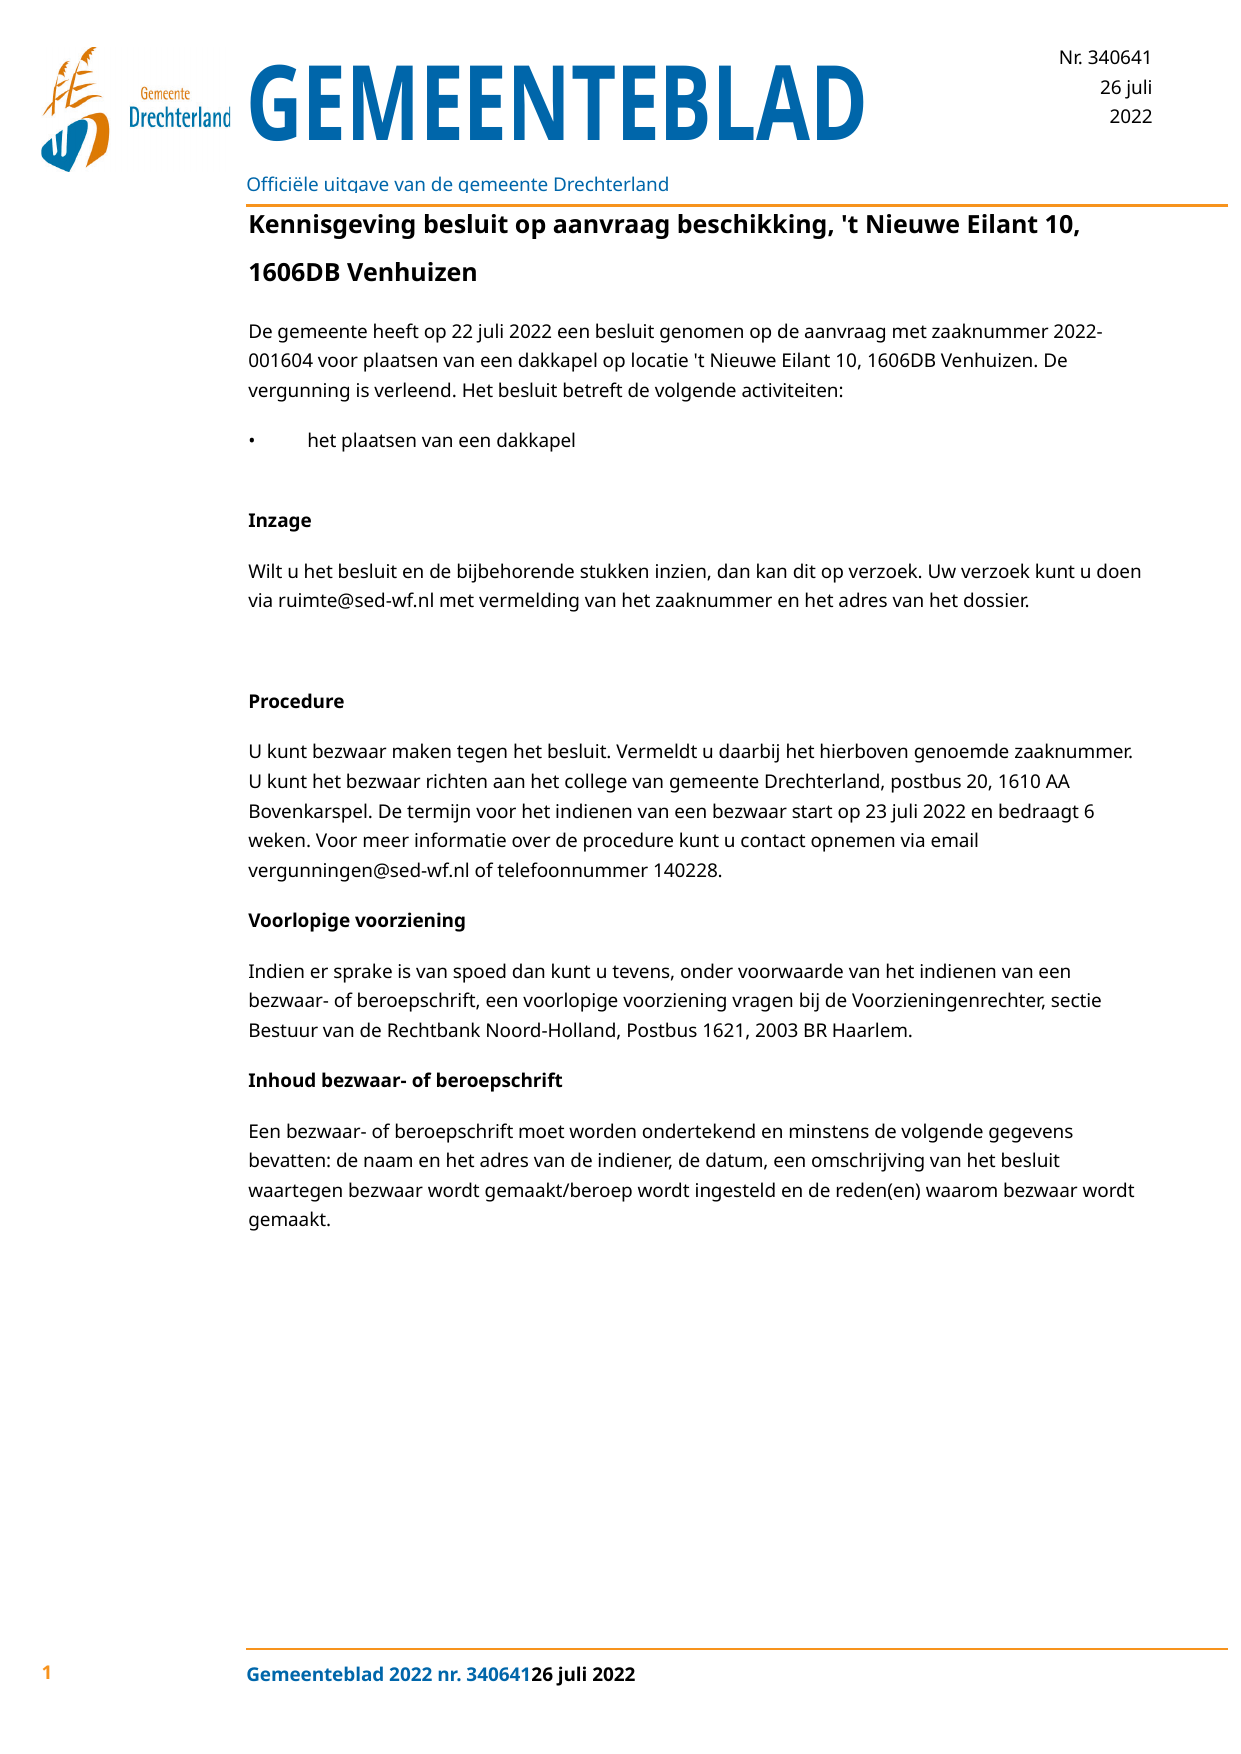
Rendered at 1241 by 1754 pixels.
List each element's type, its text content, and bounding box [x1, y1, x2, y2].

text Procedure [248, 688, 1152, 714]
picture [41, 47, 231, 172]
text Voorlopige voorziening [248, 907, 1152, 933]
text Wilt u het besluit en de bijbehorende stukken inzien, dan kan dit op verzoek. Uw verzoek kunt u doen via ruimte@sed-wf.nl met vermelding van het zaaknummer en het adres van het dossier. [248, 558, 1152, 613]
text Inhoud bezwaar- of beroepschrift [248, 1067, 1152, 1093]
list het plaatsen van een dakkapel [248, 427, 1152, 453]
text U kunt bezwaar maken tegen het besluit. Vermeldt u daarbij het hierboven genoemde zaaknummer. U kunt het bezwaar richten aan het college van gemeente Drechterland, postbus 20, 1610 AA Bovenkarspel. De termijn voor het indienen van een bezwaar start op 23 juli 2022 en bedraagt 6 weken. Voor meer informatie over de procedure kunt u contact opnemen via email vergunningen@sed-wf.nl of telefoonnummer 140228. [248, 739, 1152, 883]
text Indien er sprake is van spoed dan kunt u tevens, onder voorwaarde van het indienen van een bezwaar- of beroepschrift, een voorlopige voorziening vragen bij de Voorzieningenrechter, sectie Bestuur van de Rechtbank Noord-Holland, Postbus 1621, 2003 BR Haarlem. [248, 958, 1152, 1043]
text Inzage [248, 507, 1152, 533]
text De gemeente heeft op 22 juli 2022 een besluit genomen op de aanvraag met zaaknummer 2022-001604 voor plaatsen van een dakkapel op locatie 't Nieuwe Eilant 10, 1606DB Venhuizen. De vergunning is verleend. Het besluit betreft de volgende activiteiten: [248, 318, 1152, 403]
picture [226, 115, 231, 124]
text Kennisgeving besluit op aanvraag beschikking, 't Nieuwe Eilant 10, 1606DB Venhuizen [248, 207, 1152, 288]
text Een bezwaar- of beroepschrift moet worden ondertekend en minstens de volgende gegevens bevatten: de naam en het adres van de indiener, de datum, een omschrijving van het besluit waartegen bezwaar wordt gemaakt/beroep wordt ingesteld en de reden(en) waarom bezwaar wordt gemaakt. [248, 1118, 1152, 1232]
picture [41, 158, 64, 172]
